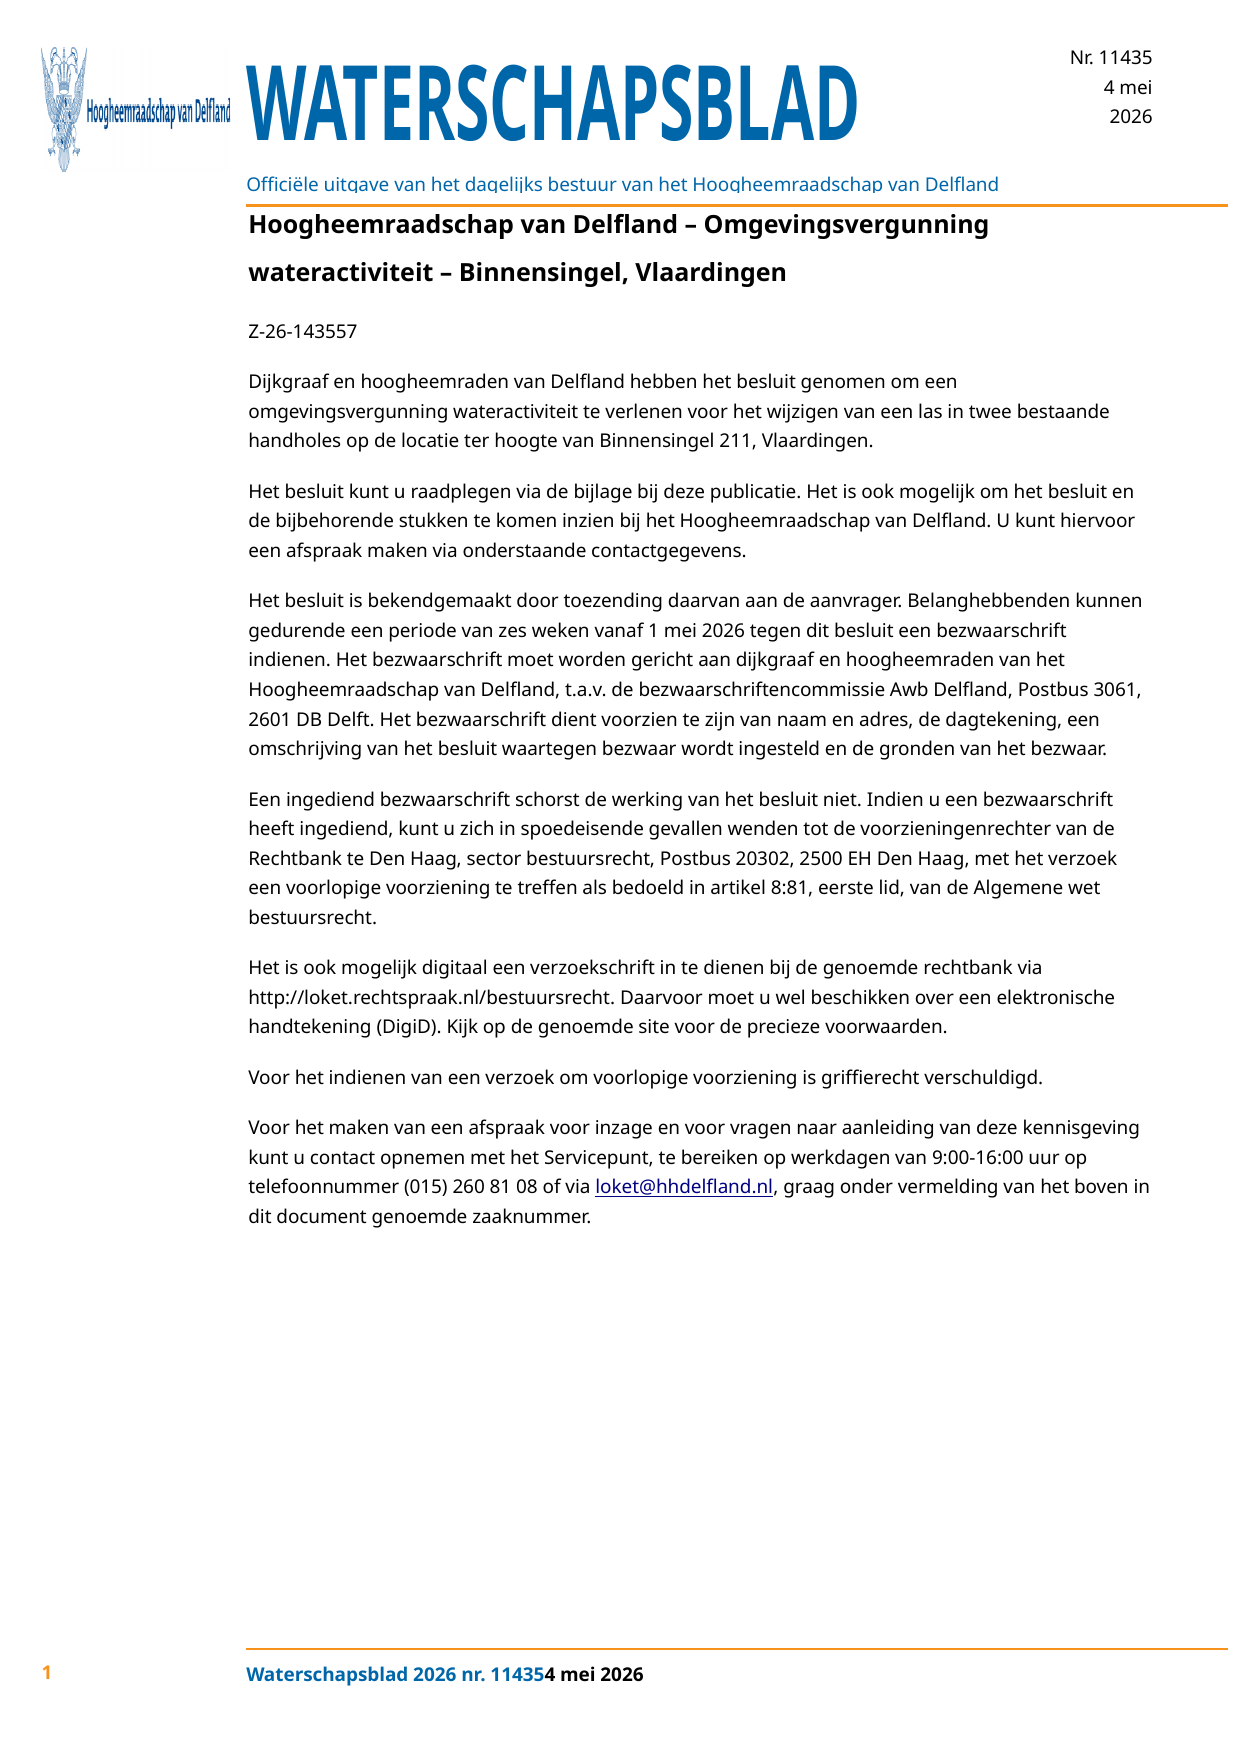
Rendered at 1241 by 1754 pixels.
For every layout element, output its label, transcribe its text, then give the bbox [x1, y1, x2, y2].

text Het besluit kunt u raadplegen via de bijlage bij deze publicatie. Het is ook mogelijk om het besluit en de bijbehorende stukken te komen inzien bij het Hoogheemraadschap van Delfland. U kunt hiervoor een afspraak maken via onderstaande contactgegevens. [248, 478, 1152, 563]
picture [41, 47, 231, 172]
text Z-26-143557 [248, 318, 1152, 344]
text Voor het maken van een afspraak voor inzage en voor vragen naar aanleiding van deze kennisgeving kunt u contact opnemen met het Servicepunt, te bereiken op werkdagen van 9:00-16:00 uur op telefoonnummer (015) 260 81 08 of via loket@hhdelfland.nl, graag onder vermelding van het boven in dit document genoemde zaaknummer. [248, 1114, 1152, 1229]
text Het besluit is bekendgemaakt door toezending daarvan aan de aanvrager. Belanghebbenden kunnen gedurende een periode van zes weken vanaf 1 mei 2026 tegen dit besluit een bezwaarschrift indienen. Het bezwaarschrift moet worden gericht aan dijkgraaf en hoogheemraden van het Hoogheemraadschap van Delfland, t.a.v. de bezwaarschriftencommissie Awb Delfland, Postbus 3061, 2601 DB Delft. Het bezwaarschrift dient voorzien te zijn van naam en adres, de dagtekening, een omschrijving van het besluit waartegen bezwaar wordt ingesteld en de gronden van het bezwaar. [248, 587, 1152, 761]
text Een ingediend bezwaarschrift schorst de werking van het besluit niet. Indien u een bezwaarschrift heeft ingediend, kunt u zich in spoedeisende gevallen wenden tot de voorzieningenrechter van de Rechtbank te Den Haag, sector bestuursrecht, Postbus 20302, 2500 EH Den Haag, met het verzoek een voorlopige voorziening te treffen als bedoeld in artikel 8:81, eerste lid, van de Algemene wet bestuursrecht. [248, 786, 1152, 930]
text Voor het indienen van een verzoek om voorlopige voorziening is griffierecht verschuldigd. [248, 1064, 1152, 1090]
text Dijkgraaf en hoogheemraden van Delfland hebben het besluit genomen om een omgevingsvergunning wateractiviteit te verlenen voor het wijzigen van een las in twee bestaande handholes op de locatie ter hoogte van Binnensingel 211, Vlaardingen. [248, 368, 1152, 453]
text Hoogheemraadschap van Delfland – Omgevingsvergunning wateractiviteit – Binnensingel, Vlaardingen [248, 207, 1152, 288]
text Het is ook mogelijk digitaal een verzoekschrift in te dienen bij de genoemde rechtbank via http://loket.rechtspraak.nl/bestuursrecht. Daarvoor moet u wel beschikken over een elektronische handtekening (DigiD). Kijk op de genoemde site voor de precieze voorwaarden. [248, 954, 1152, 1039]
